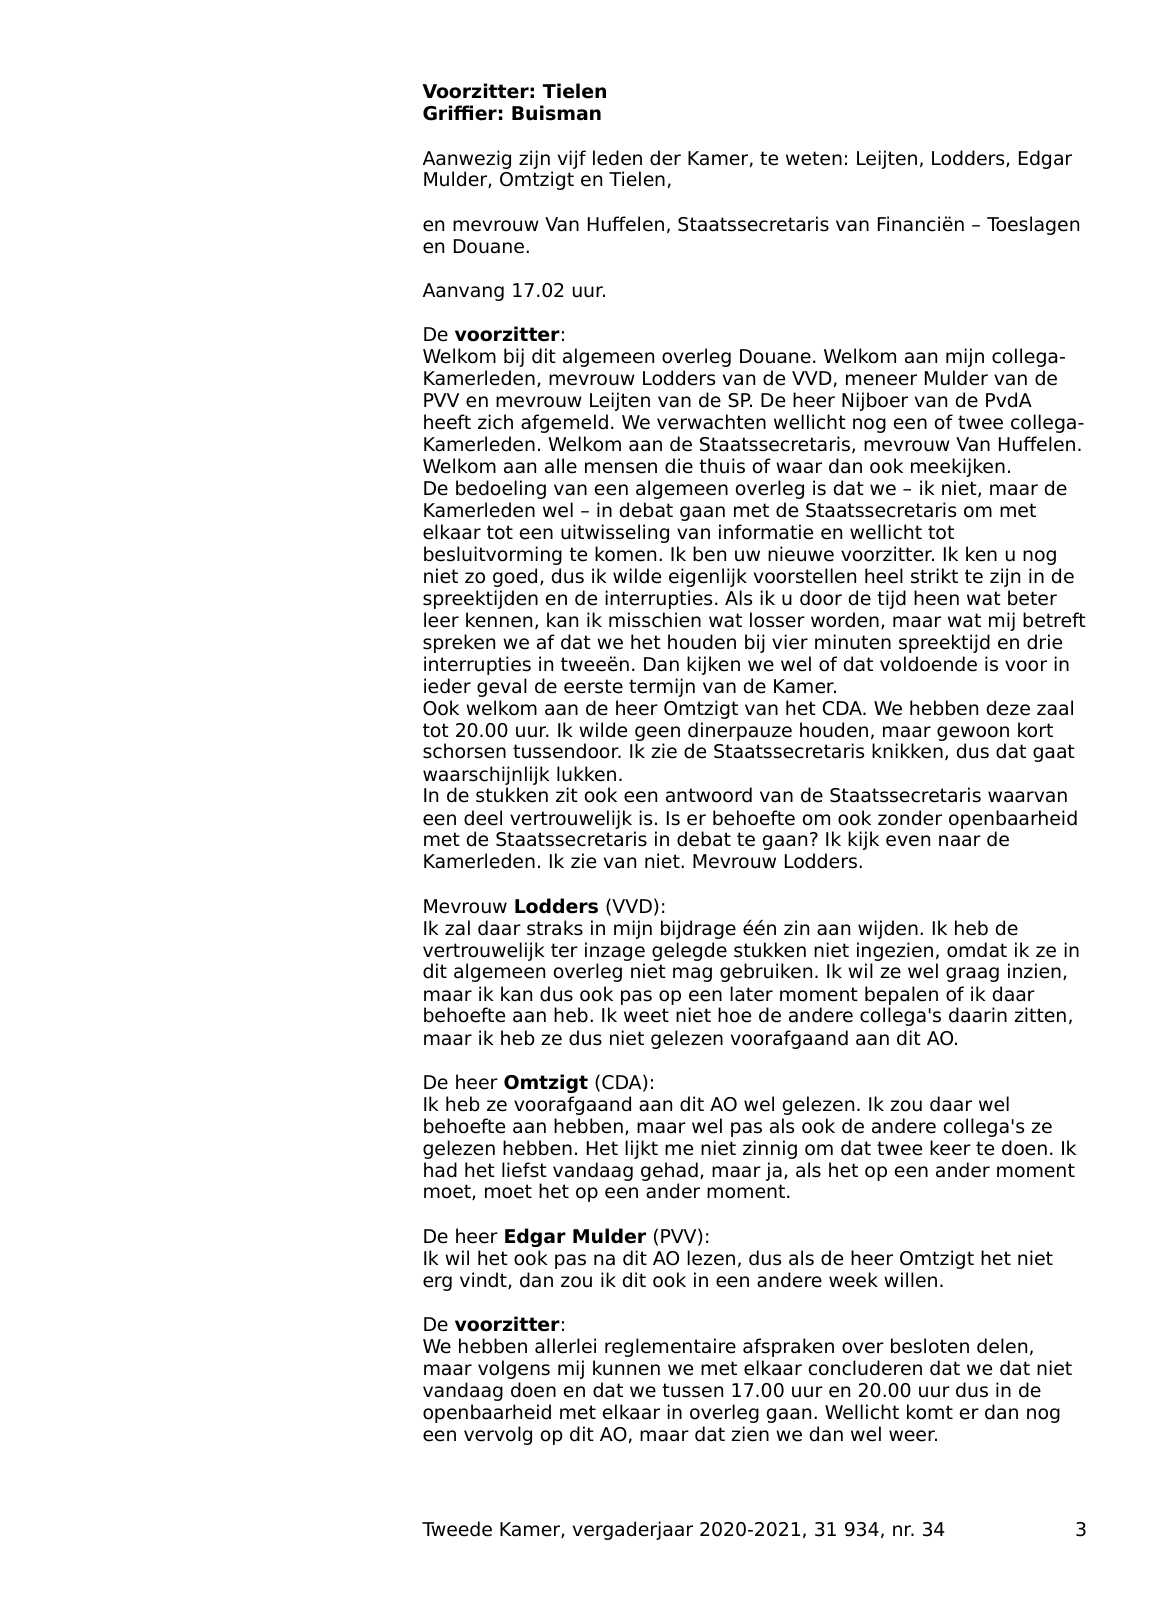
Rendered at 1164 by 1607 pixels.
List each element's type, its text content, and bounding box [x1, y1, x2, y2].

text De voorzitter: [422, 324, 1087, 346]
text De bedoeling van een algemeen overleg is dat we – ik niet, maar de Kamerleden wel – in debat gaan met de Staatssecretaris om met elkaar tot een uitwisseling van informatie en wellicht tot besluitvorming te komen. Ik ben uw nieuwe voorzitter. Ik ken u nog niet zo goed, dus ik wilde eigenlijk voorstellen heel strikt te zijn in de spreektijden en de interrupties. Als ik u door de tijd heen wat beter leer kennen, kan ik misschien wat losser worden, maar wat mij betreft spreken we af dat we het houden bij vier minuten spreektijd en drie interrupties in tweeën. Dan kijken we wel of dat voldoende is voor in ieder geval de eerste termijn van de Kamer. [422, 478, 1087, 697]
text Ik zal daar straks in mijn bijdrage één zin aan wijden. Ik heb de vertrouwelijk ter inzage gelegde stukken niet ingezien, omdat ik ze in dit algemeen overleg niet mag gebruiken. Ik wil ze wel graag inzien, maar ik kan dus ook pas op een later moment bepalen of ik daar behoefte aan heb. Ik weet niet hoe de andere collega's daarin zitten, maar ik heb ze dus niet gelezen voorafgaand aan dit AO. [422, 917, 1087, 1049]
text De heer Edgar Mulder (PVV): [422, 1226, 1087, 1248]
text Griffier: Buisman [422, 103, 1087, 125]
text Aanvang 17.02 uur. [422, 280, 1087, 302]
text Ik heb ze voorafgaand aan dit AO wel gelezen. Ik zou daar wel behoefte aan hebben, maar wel pas als ook de andere collega's ze gelezen hebben. Het lijkt me niet zinnig om dat twee keer te doen. Ik had het liefst vandaag gehad, maar ja, als het op een ander moment moet, moet het op een ander moment. [422, 1093, 1087, 1203]
text Mevrouw Lodders (VVD): [422, 896, 1087, 917]
text Ik wil het ook pas na dit AO lezen, dus als de heer Omtzigt het niet erg vindt, dan zou ik dit ook in een andere week willen. [422, 1248, 1087, 1292]
text De voorzitter: [422, 1314, 1087, 1336]
text Welkom bij dit algemeen overleg Douane. Welkom aan mijn collega-Kamerleden, mevrouw Lodders van de VVD, meneer Mulder van de PVV en mevrouw Leijten van de SP. De heer Nijboer van de PvdA heeft zich afgemeld. We verwachten wellicht nog een of twee collega-Kamerleden. Welkom aan de Staatssecretaris, mevrouw Van Huffelen. Welkom aan alle mensen die thuis of waar dan ook meekijken. [422, 346, 1087, 478]
text Ook welkom aan de heer Omtzigt van het CDA. We hebben deze zaal tot 20.00 uur. Ik wilde geen dinerpauze houden, maar gewoon kort schorsen tussendoor. Ik zie de Staatssecretaris knikken, dus dat gaat waarschijnlijk lukken. [422, 697, 1087, 785]
text en mevrouw Van Huffelen, Staatssecretaris van Financiën – Toeslagen en Douane. [422, 213, 1087, 257]
text De heer Omtzigt (CDA): [422, 1072, 1087, 1093]
text We hebben allerlei reglementaire afspraken over besloten delen, maar volgens mij kunnen we met elkaar concluderen dat we dat niet vandaag doen en dat we tussen 17.00 uur en 20.00 uur dus in de openbaarheid met elkaar in overleg gaan. Wellicht komt er dan nog een vervolg op dit AO, maar dat zien we dan wel weer. [422, 1336, 1087, 1446]
text Aanwezig zijn vijf leden der Kamer, te weten: Leijten, Lodders, Edgar Mulder, Omtzigt en Tielen, [422, 147, 1087, 191]
text Voorzitter: Tielen [422, 81, 1087, 103]
text In de stukken zit ook een antwoord van de Staatssecretaris waarvan een deel vertrouwelijk is. Is er behoefte om ook zonder openbaarheid met de Staatssecretaris in debat te gaan? Ik kijk even naar de Kamerleden. Ik zie van niet. Mevrouw Lodders. [422, 785, 1087, 873]
